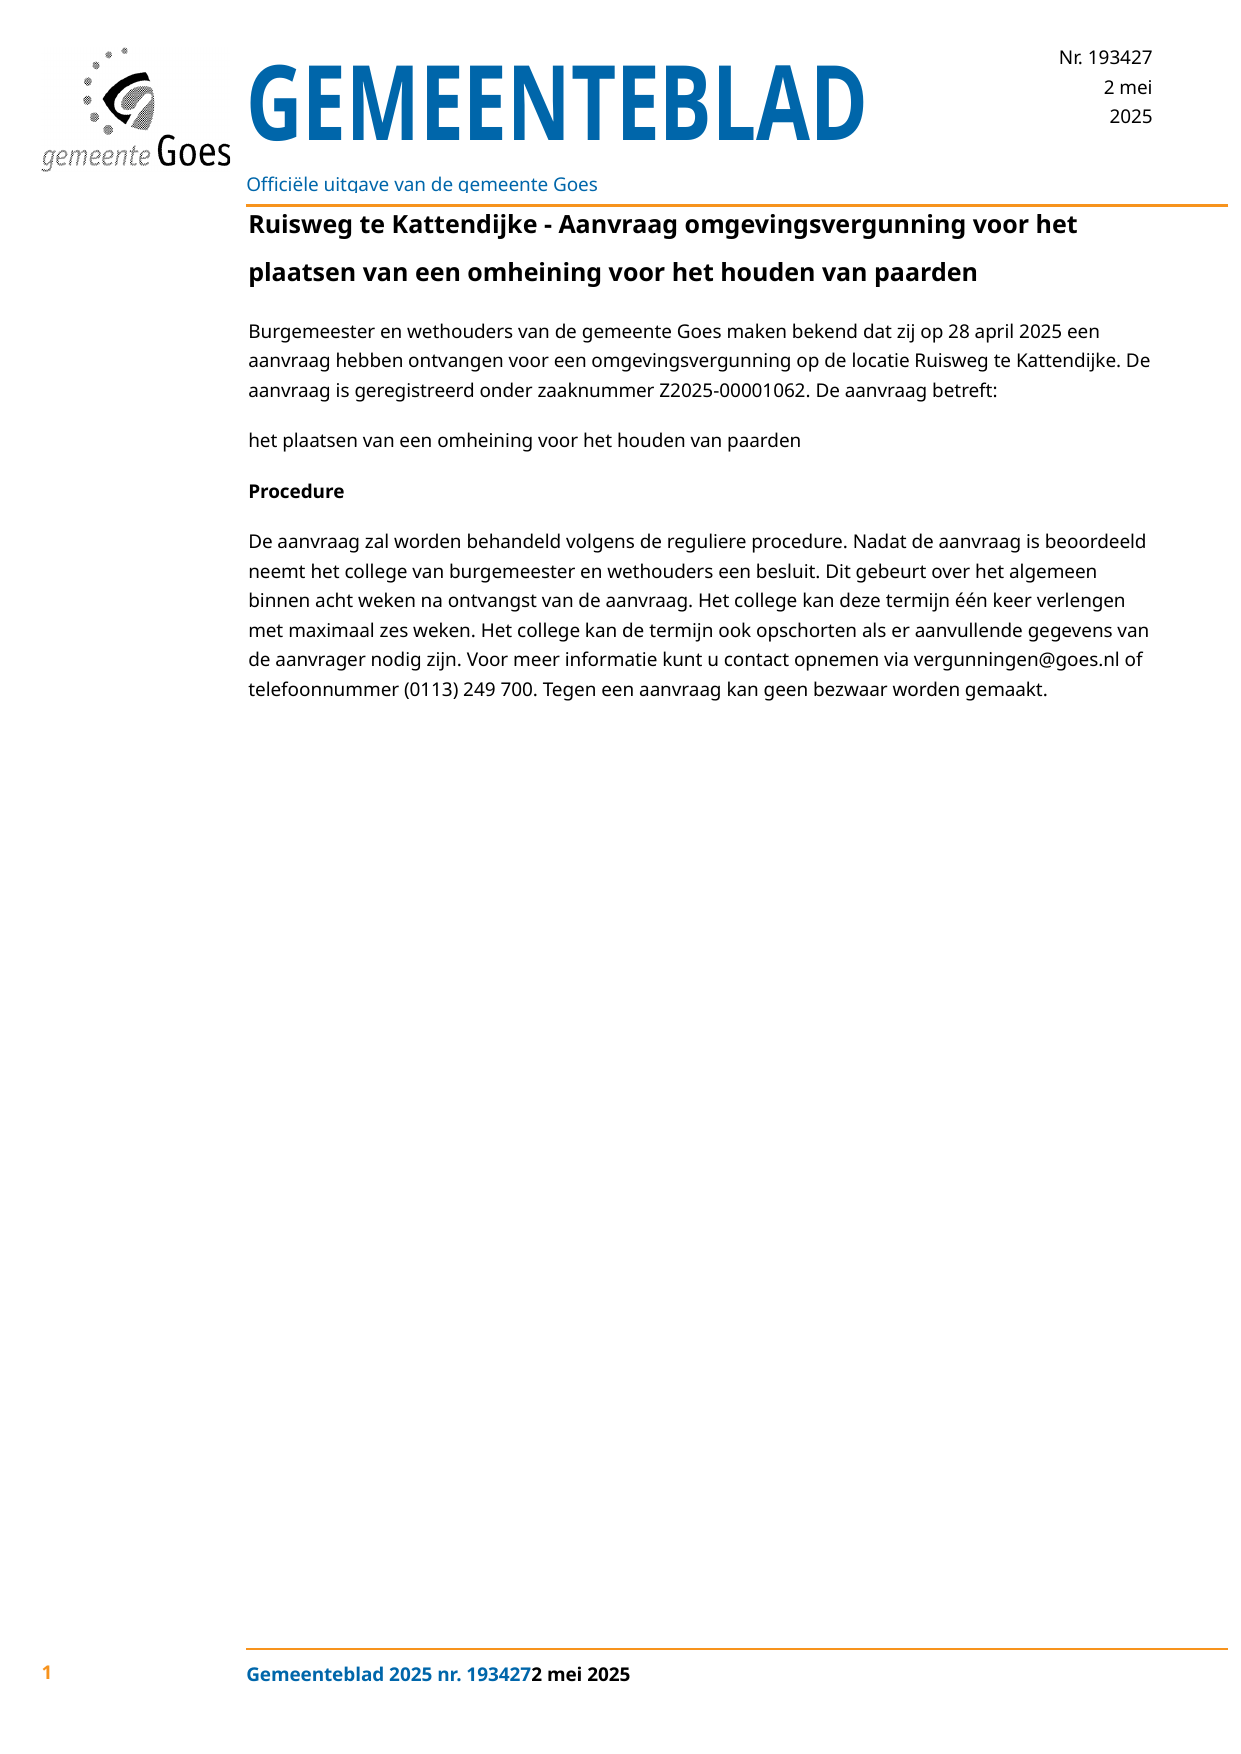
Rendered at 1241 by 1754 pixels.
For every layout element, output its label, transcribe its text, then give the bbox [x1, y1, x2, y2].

text Burgemeester en wethouders van de gemeente Goes maken bekend dat zij op 28 april 2025 een aanvraag hebben ontvangen voor een omgevingsvergunning op de locatie Ruisweg te Kattendijke. De aanvraag is geregistreerd onder zaaknummer Z2025-00001062. De aanvraag betreft: [248, 318, 1152, 403]
text het plaatsen van een omheining voor het houden van paarden [248, 427, 1152, 453]
text Procedure [248, 478, 1152, 504]
picture [41, 47, 231, 172]
text Ruisweg te Kattendijke - Aanvraag omgevingsvergunning voor het plaatsen van een omheining voor het houden van paarden [248, 207, 1152, 288]
text De aanvraag zal worden behandeld volgens de reguliere procedure. Nadat de aanvraag is beoordeeld neemt het college van burgemeester en wethouders een besluit. Dit gebeurt over het algemeen binnen acht weken na ontvangst van de aanvraag. Het college kan deze termijn één keer verlengen met maximaal zes weken. Het college kan de termijn ook opschorten als er aanvullende gegevens van de aanvrager nodig zijn. Voor meer informatie kunt u contact opnemen via vergunningen@goes.nl of telefoonnummer (0113) 249 700. Tegen een aanvraag kan geen bezwaar worden gemaakt. [248, 528, 1152, 702]
